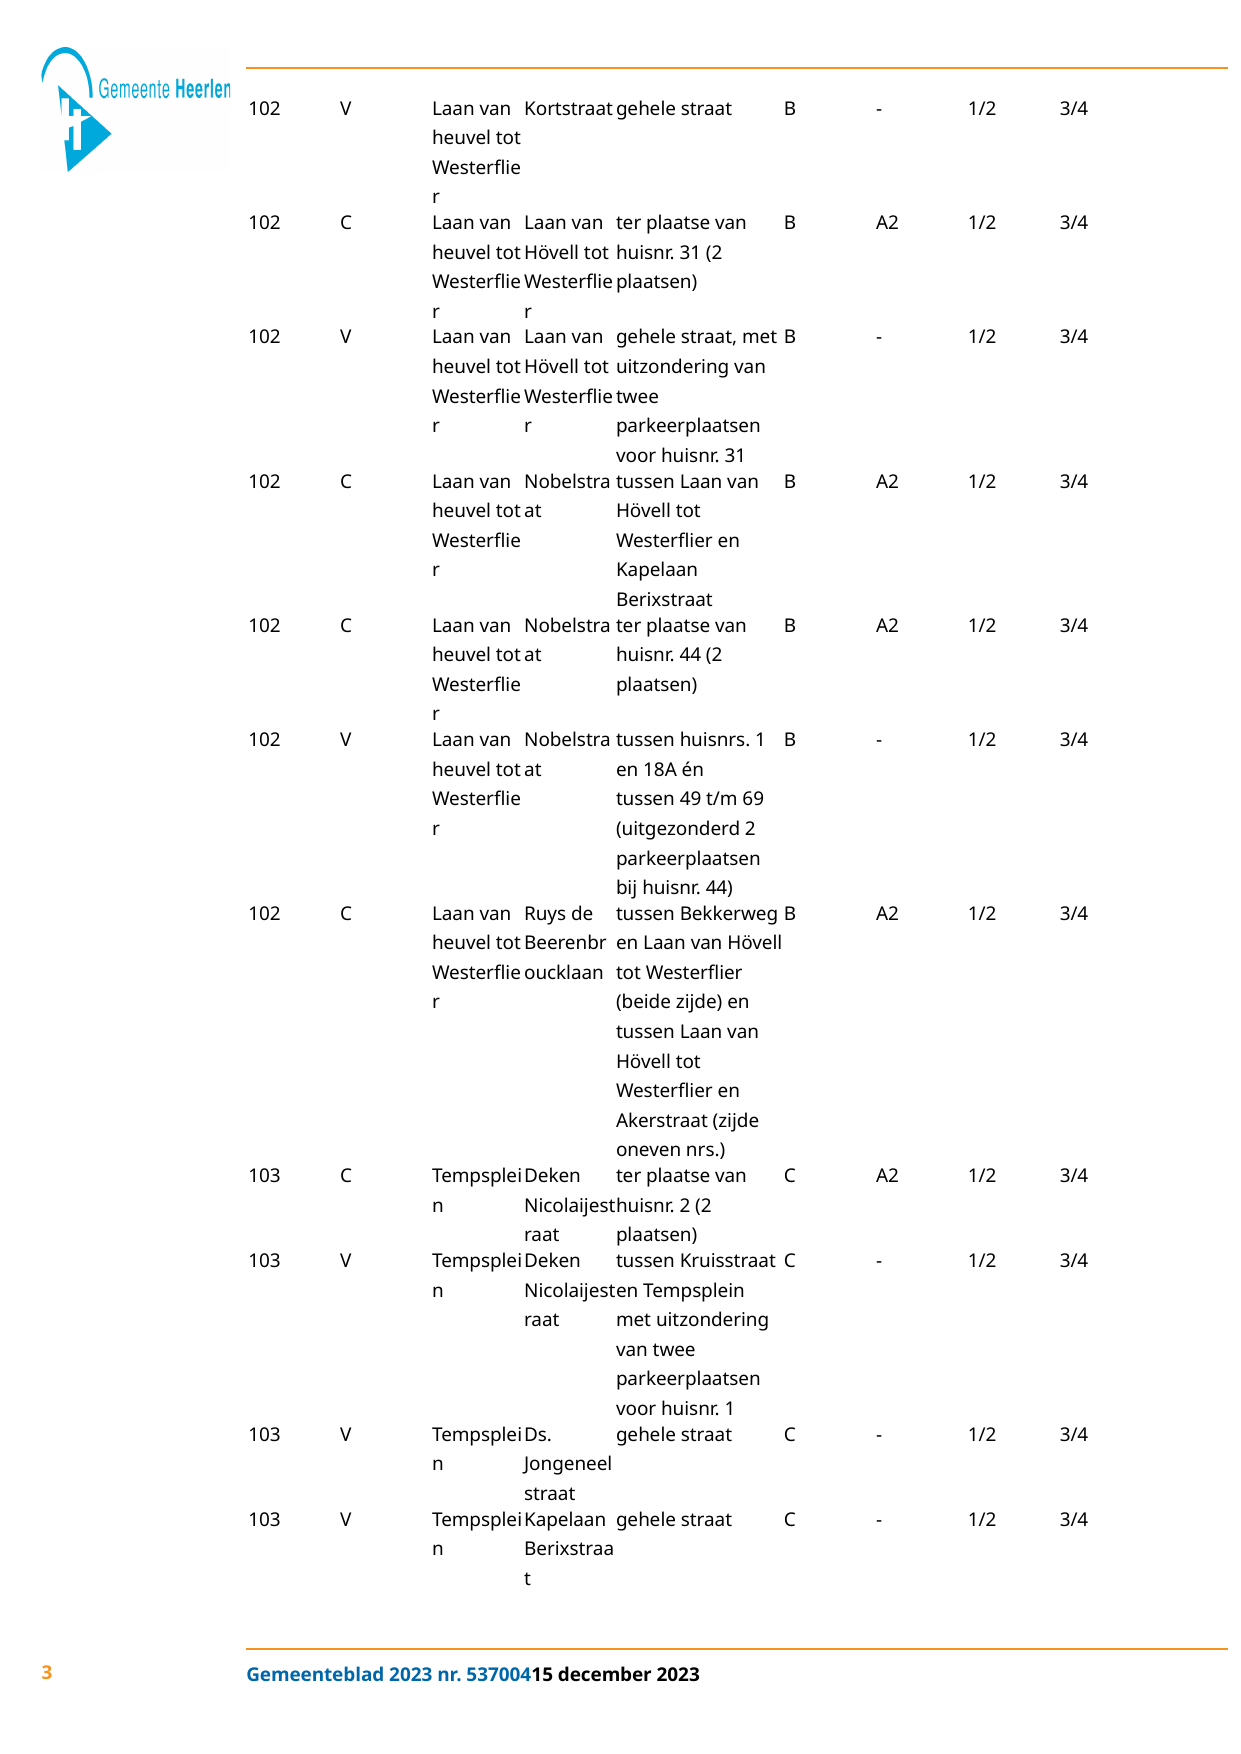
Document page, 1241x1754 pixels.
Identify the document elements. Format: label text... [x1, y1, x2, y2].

table_cell 3/4 [1060, 1247, 1152, 1421]
table_cell 102 [248, 612, 340, 726]
table_cell 3/4 [1060, 1163, 1152, 1247]
table_cell ter plaatse van huisnr. 44 (2 plaatsen) [616, 612, 784, 726]
table_cell Laan van heuvel tot Westerflier [432, 612, 524, 726]
table_cell gehele straat [616, 1421, 784, 1506]
table_cell 1/2 [968, 612, 1059, 726]
table_cell B [784, 612, 876, 726]
table_cell 1/2 [968, 1421, 1059, 1506]
table_cell 1/2 [968, 1163, 1059, 1247]
table_cell A2 [876, 468, 968, 612]
table_cell C [340, 468, 432, 612]
table_cell Laan van Hövell tot Westerflier [524, 324, 616, 468]
table_cell 3/4 [1060, 612, 1152, 726]
table_cell 1/2 [968, 1247, 1059, 1421]
table_cell 103 [248, 1421, 340, 1506]
table_cell - [876, 1421, 968, 1506]
table_cell C [340, 612, 432, 726]
table_cell 1/2 [968, 209, 1059, 324]
table_cell tussen Bekkerweg en Laan van Hövell tot Westerflier (beide zijde) en tussen Laan van Hövell tot Westerflier en Akerstraat (zijde oneven nrs.) [616, 900, 784, 1162]
table_cell 1/2 [968, 1506, 1059, 1591]
table_cell Laan van heuvel tot Westerflier [432, 468, 524, 612]
table_cell A2 [876, 1163, 968, 1247]
table_cell A2 [876, 209, 968, 324]
table_cell 102 [248, 468, 340, 612]
table_cell Deken Nicolaijestraat [524, 1163, 616, 1247]
table_cell V [340, 95, 432, 209]
table_cell - [876, 324, 968, 468]
table_cell gehele straat [616, 1506, 784, 1591]
table_cell C [340, 900, 432, 1162]
table_cell Kapelaan Berixstraat [524, 1506, 616, 1591]
table_cell Deken Nicolaijestraat [524, 1247, 616, 1421]
table_cell Laan van heuvel tot Westerflier [432, 900, 524, 1162]
table_cell B [784, 95, 876, 209]
table_cell Ruys de Beerenbroucklaan [524, 900, 616, 1162]
table_cell B [784, 324, 876, 468]
table_cell Nobelstraat [524, 612, 616, 726]
table_cell tussen Laan van Hövell tot Westerflier en Kapelaan Berixstraat [616, 468, 784, 612]
table_cell C [784, 1163, 876, 1247]
table_cell Kortstraat [524, 95, 616, 209]
table_cell Laan van heuvel tot Westerflier [432, 726, 524, 900]
table_cell V [340, 726, 432, 900]
table_cell 3/4 [1060, 1506, 1152, 1591]
table_cell tussen Kruisstraat en Tempsplein met uitzondering van twee parkeerplaatsen voor huisnr. 1 [616, 1247, 784, 1421]
table_cell Tempsplein [432, 1163, 524, 1247]
table_cell Nobelstraat [524, 468, 616, 612]
table_cell gehele straat, met uitzondering van twee parkeerplaatsen voor huisnr. 31 [616, 324, 784, 468]
table_cell 3/4 [1060, 324, 1152, 468]
table_cell 3/4 [1060, 95, 1152, 209]
picture [41, 47, 59, 70]
table_cell 1/2 [968, 468, 1059, 612]
table_cell Tempsplein [432, 1247, 524, 1421]
table_cell 102 [248, 95, 340, 209]
table_cell 1/2 [968, 95, 1059, 209]
table_cell 3/4 [1060, 1421, 1152, 1506]
table_cell A2 [876, 900, 968, 1162]
table_cell - [876, 1247, 968, 1421]
table_cell Laan van Hövell tot Westerflier [524, 209, 616, 324]
table_cell - [876, 1506, 968, 1591]
table_cell B [784, 726, 876, 900]
table_cell ter plaatse van huisnr. 31 (2 plaatsen) [616, 209, 784, 324]
table_cell Tempsplein [432, 1506, 524, 1591]
table_cell 3/4 [1060, 468, 1152, 612]
table_cell 102 [248, 900, 340, 1162]
table_cell Tempsplein [432, 1421, 524, 1506]
table_cell - [876, 95, 968, 209]
table_cell 1/2 [968, 900, 1059, 1162]
table_cell C [340, 209, 432, 324]
table_cell V [340, 1247, 432, 1421]
table_cell V [340, 1506, 432, 1591]
table_cell ter plaatse van huisnr. 2 (2 plaatsen) [616, 1163, 784, 1247]
table_cell B [784, 209, 876, 324]
table_cell A2 [876, 612, 968, 726]
table_cell 3/4 [1060, 726, 1152, 900]
table_cell C [784, 1421, 876, 1506]
table_cell - [876, 726, 968, 900]
table_cell 103 [248, 1247, 340, 1421]
table_cell 102 [248, 209, 340, 324]
table_cell 1/2 [968, 726, 1059, 900]
table_cell B [784, 468, 876, 612]
table_cell Laan van heuvel tot Westerflier [432, 209, 524, 324]
table_cell Laan van heuvel tot Westerflier [432, 95, 524, 209]
table_cell C [340, 1163, 432, 1247]
table_cell 102 [248, 726, 340, 900]
table_cell V [340, 1421, 432, 1506]
table_cell tussen huisnrs. 1 en 18A én tussen 49 t/m 69 (uitgezonderd 2 parkeerplaatsen bij huisnr. 44) [616, 726, 784, 900]
table_cell B [784, 900, 876, 1162]
table_cell Nobelstraat [524, 726, 616, 900]
table_cell 1/2 [968, 324, 1059, 468]
table_cell gehele straat [616, 95, 784, 209]
table_cell 103 [248, 1506, 340, 1591]
picture [41, 47, 231, 172]
table_cell 3/4 [1060, 209, 1152, 324]
table_cell C [784, 1247, 876, 1421]
table_cell V [340, 324, 432, 468]
table_cell C [784, 1506, 876, 1591]
table_cell Ds. Jongeneelstraat [524, 1421, 616, 1506]
table_cell 102 [248, 324, 340, 468]
table_cell 3/4 [1060, 900, 1152, 1162]
table_cell 103 [248, 1163, 340, 1247]
table_cell Laan van heuvel tot Westerflier [432, 324, 524, 468]
